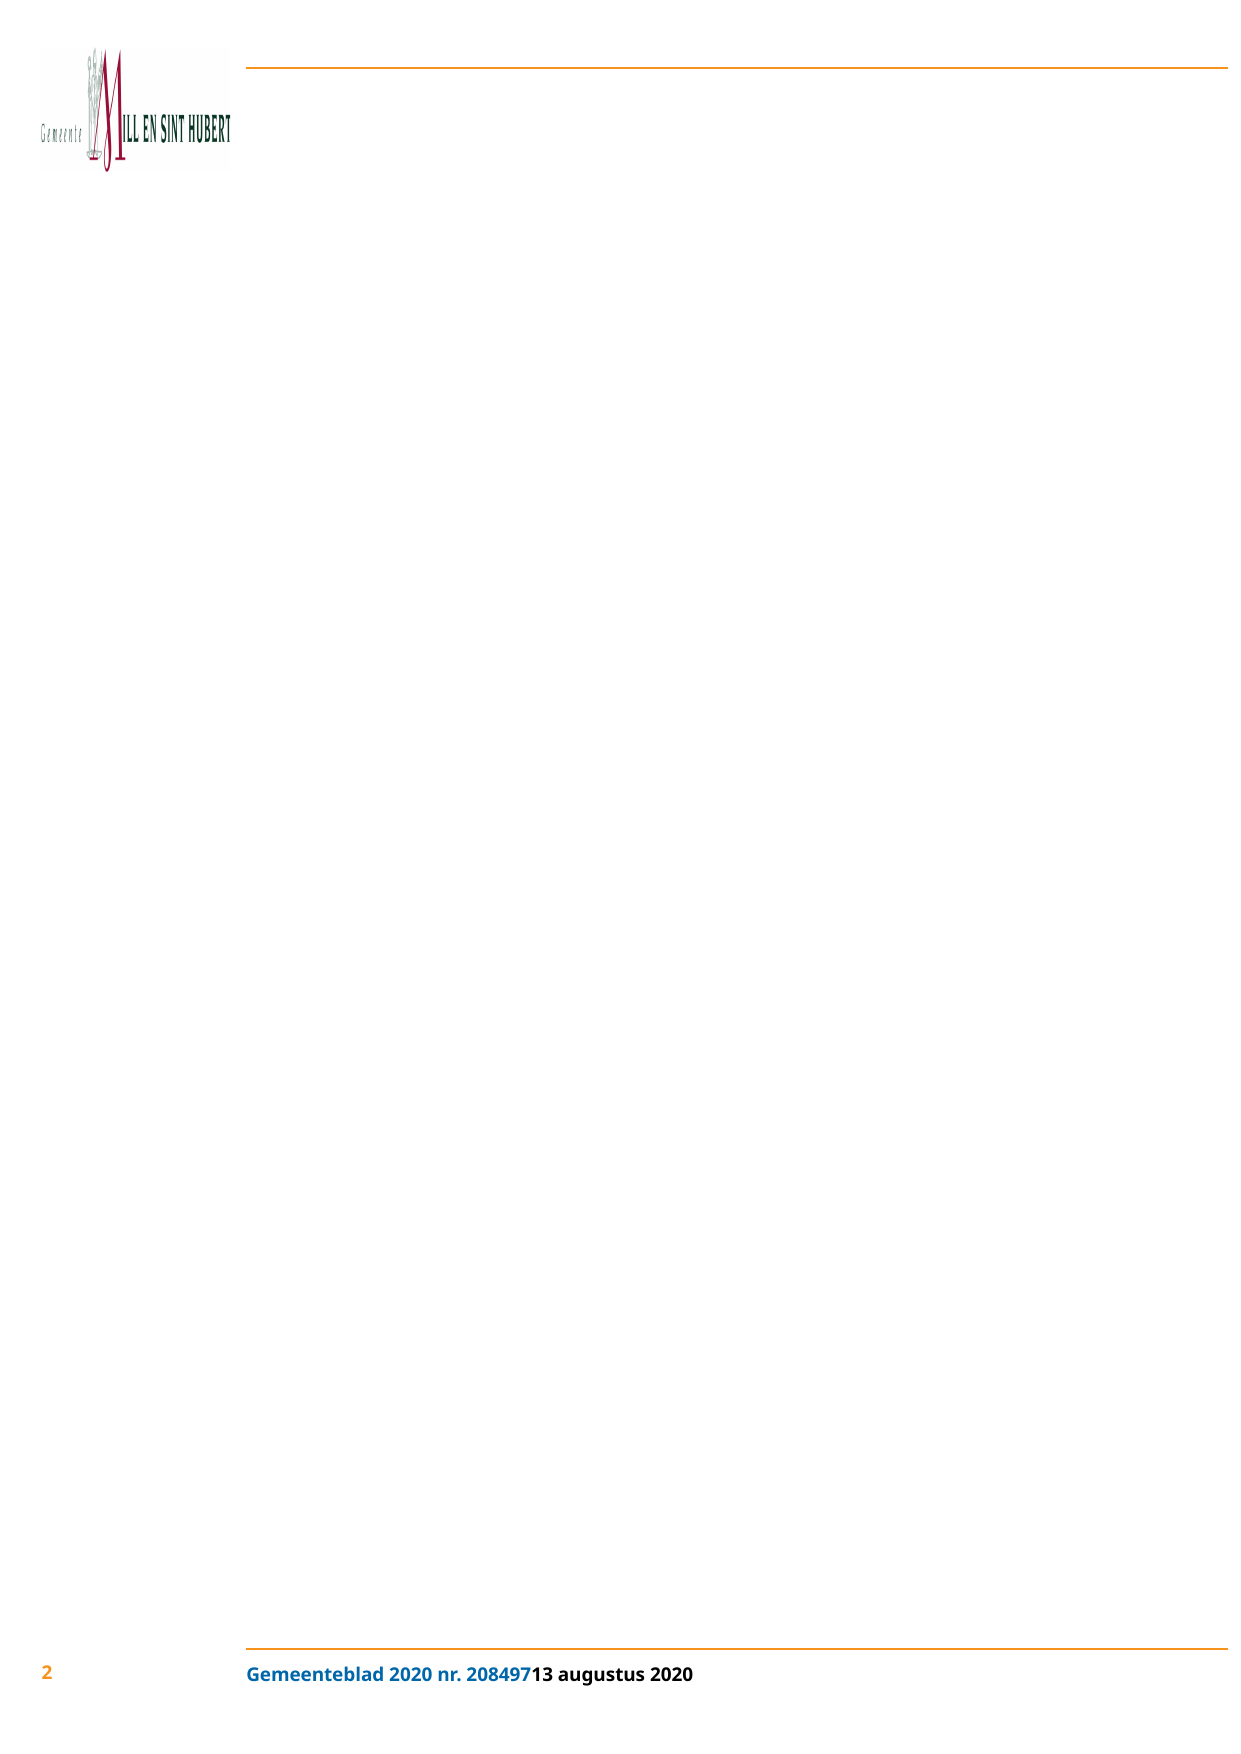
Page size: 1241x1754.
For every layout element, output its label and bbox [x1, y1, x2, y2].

picture [41, 47, 231, 172]
